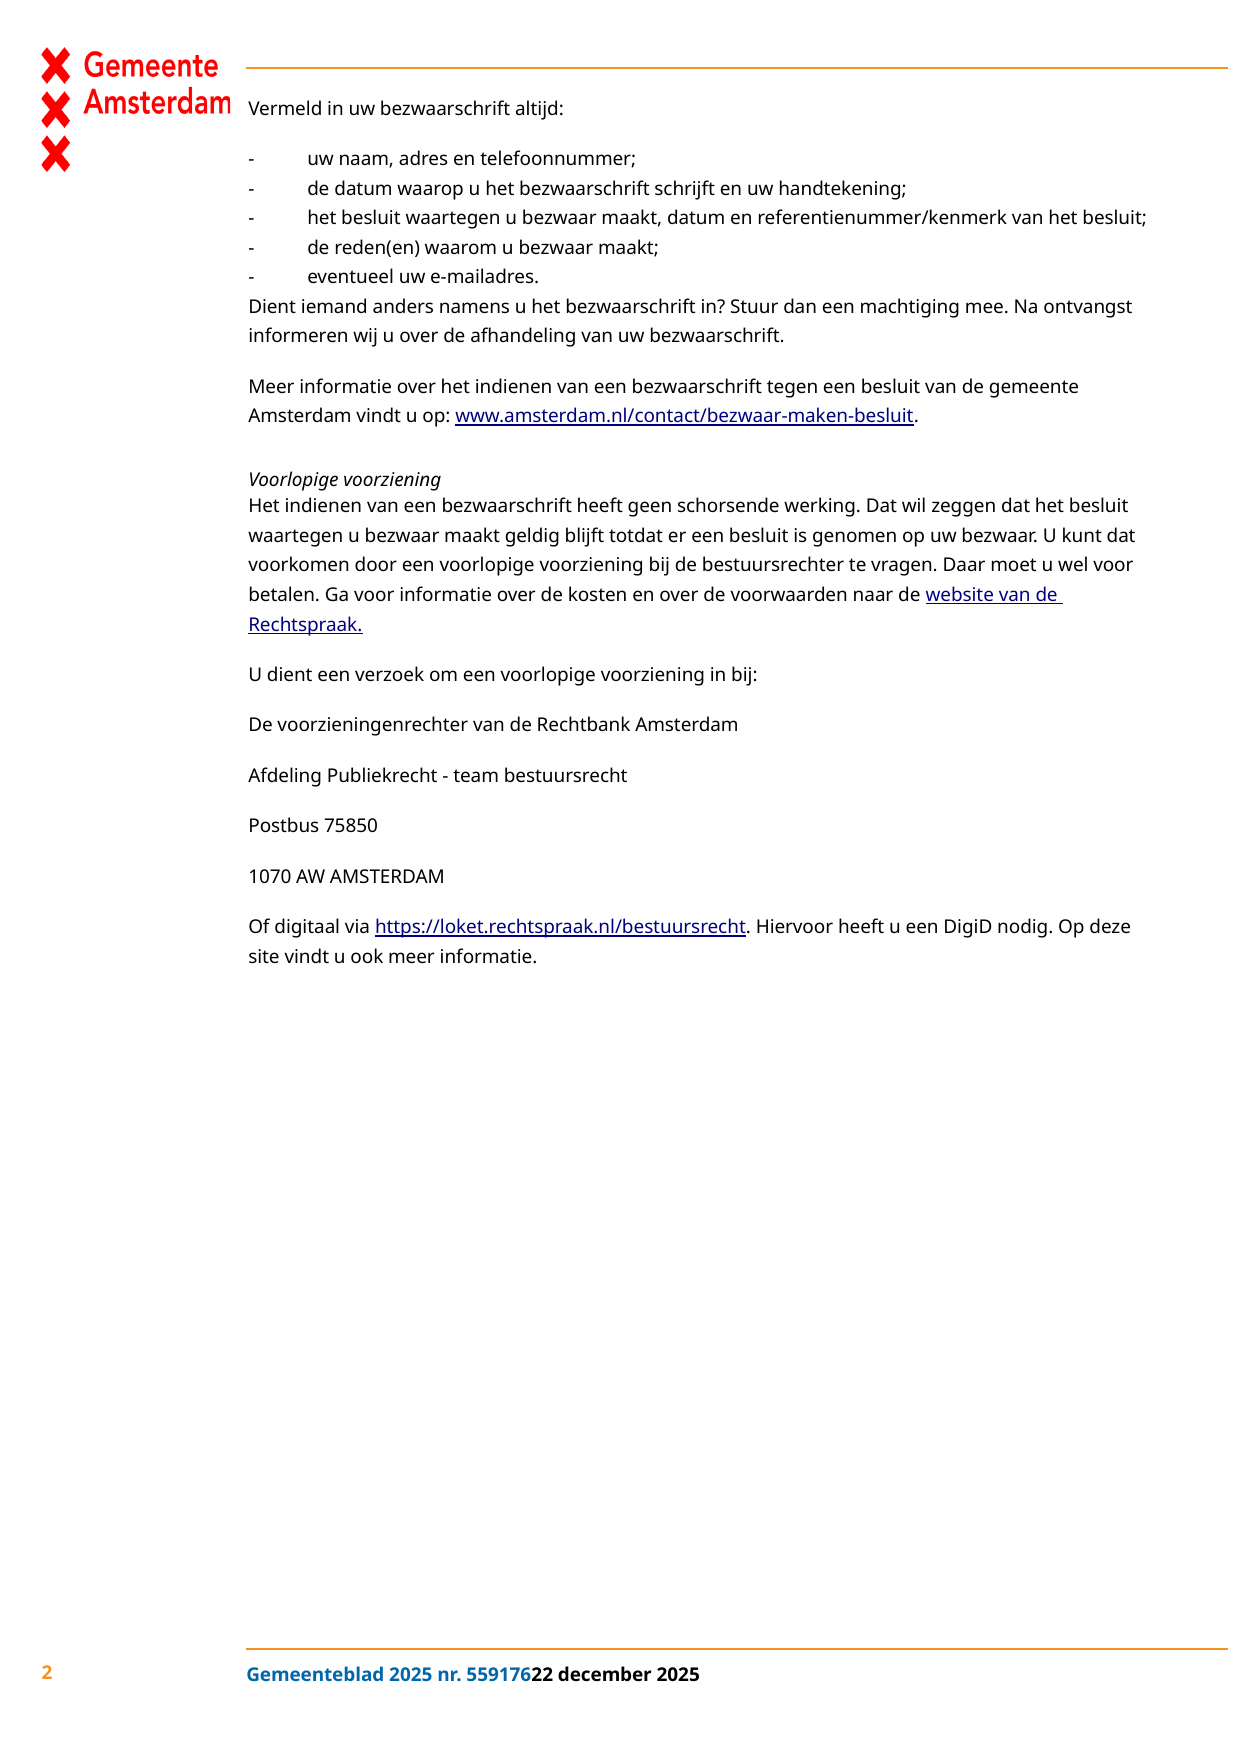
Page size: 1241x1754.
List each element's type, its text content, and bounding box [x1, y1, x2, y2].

text Voorlopige voorziening [248, 467, 1152, 492]
text Postbus 75850 [248, 812, 1152, 838]
text De voorzieningenrechter van de Rechtbank Amsterdam [248, 712, 1152, 737]
list het besluit waartegen u bezwaar maakt, datum en referentienummer/kenmerk van het besluit; [248, 204, 1152, 230]
text Afdeling Publiekrecht - team bestuursrecht [248, 762, 1152, 788]
text Dient iemand anders namens u het bezwaarschrift in? Stuur dan een machtiging mee. Na ontvangst informeren wij u over de afhandeling van uw bezwaarschrift. [248, 293, 1152, 348]
list uw naam, adres en telefoonnummer; [248, 145, 1152, 171]
text 1070 AW AMSTERDAM [248, 863, 1152, 888]
text U dient een verzoek om een voorlopige voorziening in bij: [248, 661, 1152, 687]
text Het indienen van een bezwaarschrift heeft geen schorsende werking. Dat wil zeggen dat het besluit waartegen u bezwaar maakt geldig blijft totdat er een besluit is genomen op uw bezwaar. U kunt dat voorkomen door een voorlopige voorziening bij de bestuursrechter te vragen. Daar moet u wel voor betalen. Ga voor informatie over de kosten en over de voorwaarden naar de website van de Rechtspraak. [248, 492, 1152, 636]
list eventueel uw e-mailadres. [248, 263, 1152, 289]
list de reden(en) waarom u bezwaar maakt; [248, 234, 1152, 260]
text Vermeld in uw bezwaarschrift altijd: [248, 95, 1152, 121]
list de datum waarop u het bezwaarschrift schrijft en uw handtekening; [248, 175, 1152, 201]
text Meer informatie over het indienen van een bezwaarschrift tegen een besluit van de gemeente Amsterdam vindt u op: www.amsterdam.nl/contact/bezwaar-maken-besluit. [248, 373, 1152, 428]
text Of digitaal via https://loket.rechtspraak.nl/bestuursrecht. Hiervoor heeft u een DigiD nodig. Op deze site vindt u ook meer informatie. [248, 913, 1152, 968]
picture [41, 47, 231, 172]
